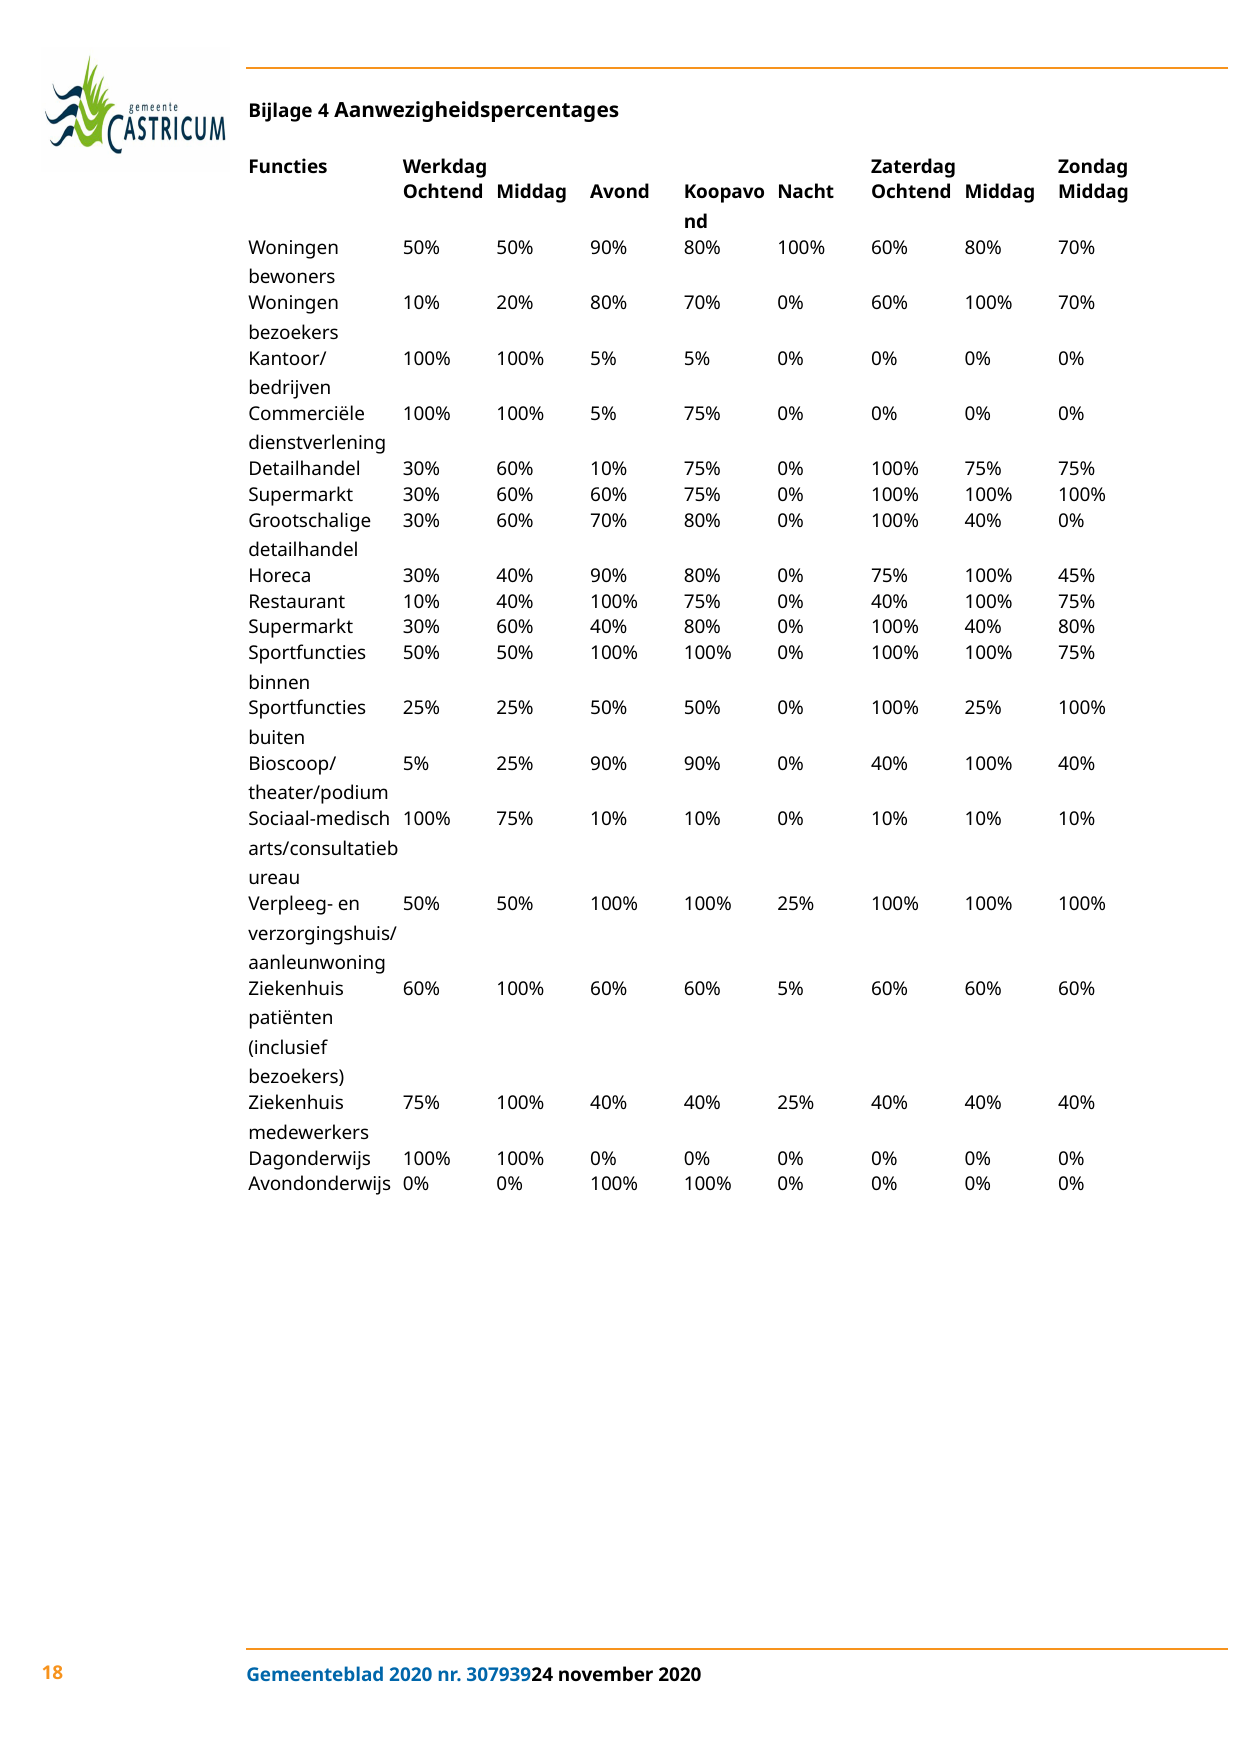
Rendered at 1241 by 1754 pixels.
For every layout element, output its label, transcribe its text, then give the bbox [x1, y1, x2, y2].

table_header Zaterdag [871, 153, 1058, 179]
table_cell 60% [1058, 975, 1152, 1089]
table_cell 40% [964, 507, 1058, 562]
table_cell 40% [684, 1090, 777, 1145]
table_cell Sociaal-medisch arts/consultatiebureau [248, 805, 403, 890]
table_cell Horeca [248, 562, 403, 588]
table_cell 75% [496, 805, 590, 890]
table_cell 70% [1058, 234, 1152, 289]
table_cell 0% [777, 614, 871, 639]
table_cell 100% [684, 890, 777, 975]
table_cell 25% [403, 695, 496, 750]
table_cell 60% [871, 975, 964, 1089]
table_cell Verpleeg- en verzorgingshuis/aanleunwoning [248, 890, 403, 975]
table_cell 75% [684, 481, 777, 507]
table_cell 50% [403, 890, 496, 975]
table_cell Bioscoop/theater/podium [248, 750, 403, 805]
table_cell 40% [590, 614, 683, 639]
table_cell 100% [684, 1171, 777, 1196]
table_cell Dagonderwijs [248, 1145, 403, 1171]
table_cell Ochtend [871, 179, 964, 234]
table_cell 0% [871, 345, 964, 400]
table_cell 10% [590, 455, 683, 481]
table_cell 75% [964, 455, 1058, 481]
table_cell 100% [964, 588, 1058, 613]
table_cell 30% [403, 455, 496, 481]
table_cell 30% [403, 507, 496, 562]
table_cell 100% [1058, 890, 1152, 975]
table_cell 40% [590, 1090, 683, 1145]
table_cell 50% [403, 639, 496, 694]
table_cell 100% [1058, 481, 1152, 507]
table_cell 100% [964, 481, 1058, 507]
table_cell Nacht [777, 179, 871, 234]
table_cell 50% [496, 890, 590, 975]
table_cell 75% [403, 1090, 496, 1145]
table_cell 0% [1058, 345, 1152, 400]
table_cell 80% [684, 562, 777, 588]
table_cell 60% [964, 975, 1058, 1089]
table_cell 0% [777, 400, 871, 455]
table_cell 100% [964, 289, 1058, 345]
table_cell 100% [964, 562, 1058, 588]
table_cell 5% [777, 975, 871, 1089]
table_cell Woningen bezoekers [248, 289, 403, 345]
table_cell 100% [871, 695, 964, 750]
table_cell Grootschalige detailhandel [248, 507, 403, 562]
table_cell 0% [496, 1171, 590, 1196]
table_cell 40% [496, 562, 590, 588]
table_cell 25% [496, 695, 590, 750]
table_cell 10% [403, 289, 496, 345]
table_cell 0% [777, 695, 871, 750]
table_cell Avondonderwijs [248, 1171, 403, 1196]
table_cell 10% [403, 588, 496, 613]
table_cell 60% [871, 289, 964, 345]
table_cell 40% [964, 1090, 1058, 1145]
table_cell 0% [777, 750, 871, 805]
table_cell 100% [871, 455, 964, 481]
picture [41, 47, 231, 172]
table_cell 5% [590, 400, 683, 455]
table_cell 75% [1058, 639, 1152, 694]
table_cell Sportfuncties buiten [248, 695, 403, 750]
table_cell 0% [777, 588, 871, 613]
table_cell 0% [1058, 507, 1152, 562]
table_header Werkdag [403, 153, 871, 179]
table_cell 40% [871, 750, 964, 805]
table_cell 0% [964, 1145, 1058, 1171]
table_cell 20% [496, 289, 590, 345]
table_cell 100% [403, 345, 496, 400]
table_cell 100% [964, 639, 1058, 694]
table_header Zondag [1058, 153, 1152, 179]
table_cell 0% [1058, 1171, 1152, 1196]
table_cell 70% [684, 289, 777, 345]
table_cell 5% [403, 750, 496, 805]
table_cell Ochtend [403, 179, 496, 234]
table_cell 75% [684, 455, 777, 481]
table_cell 0% [777, 562, 871, 588]
table_cell 60% [684, 975, 777, 1089]
table_cell 60% [403, 975, 496, 1089]
table_cell 100% [496, 345, 590, 400]
table_cell 80% [684, 234, 777, 289]
table_cell 25% [964, 695, 1058, 750]
table_cell 0% [871, 1171, 964, 1196]
table_cell 0% [777, 507, 871, 562]
table_cell 50% [590, 695, 683, 750]
table_cell 40% [871, 1090, 964, 1145]
table_cell 80% [1058, 614, 1152, 639]
table_cell 70% [590, 507, 683, 562]
table_cell 5% [684, 345, 777, 400]
table_cell 100% [871, 614, 964, 639]
table_cell 75% [1058, 588, 1152, 613]
table_cell 0% [964, 1171, 1058, 1196]
table_cell 0% [777, 345, 871, 400]
table_cell 50% [496, 234, 590, 289]
table_cell 0% [777, 289, 871, 345]
table_cell 80% [684, 507, 777, 562]
table_cell 25% [496, 750, 590, 805]
table_cell 25% [777, 890, 871, 975]
table_cell 0% [777, 639, 871, 694]
table_cell 0% [1058, 1145, 1152, 1171]
table_cell 90% [590, 562, 683, 588]
table_cell 45% [1058, 562, 1152, 588]
table_cell 100% [964, 750, 1058, 805]
table_cell 100% [496, 1145, 590, 1171]
table_cell 100% [590, 890, 683, 975]
table_cell 0% [777, 481, 871, 507]
table_cell 100% [496, 400, 590, 455]
table_cell 30% [403, 481, 496, 507]
table_cell Middag [1058, 179, 1152, 234]
table_cell Kantoor/bedrijven [248, 345, 403, 400]
table_cell 100% [590, 588, 683, 613]
table_cell 100% [496, 1090, 590, 1145]
table_cell 40% [964, 614, 1058, 639]
table_cell 100% [496, 975, 590, 1089]
table_cell Woningen bewoners [248, 234, 403, 289]
table_cell 90% [590, 750, 683, 805]
table_cell 60% [496, 507, 590, 562]
table_cell Sportfuncties binnen [248, 639, 403, 694]
table_cell 75% [1058, 455, 1152, 481]
table_cell 50% [496, 639, 590, 694]
table_cell 10% [964, 805, 1058, 890]
table_cell 80% [684, 614, 777, 639]
table_cell 0% [871, 400, 964, 455]
table_cell Supermarkt [248, 614, 403, 639]
table_cell 0% [777, 1171, 871, 1196]
table_cell 100% [403, 400, 496, 455]
table_cell Ziekenhuis patiënten (inclusief bezoekers) [248, 975, 403, 1089]
table_cell 10% [1058, 805, 1152, 890]
table_cell 0% [1058, 400, 1152, 455]
table_cell 80% [964, 234, 1058, 289]
table_cell 10% [871, 805, 964, 890]
table_cell 100% [871, 481, 964, 507]
table_cell 100% [403, 805, 496, 890]
table_cell 100% [871, 639, 964, 694]
table_cell Restaurant [248, 588, 403, 613]
table_cell 60% [871, 234, 964, 289]
table_cell 100% [403, 1145, 496, 1171]
table_cell Ziekenhuis medewerkers [248, 1090, 403, 1145]
table_cell 0% [403, 1171, 496, 1196]
table_cell 0% [684, 1145, 777, 1171]
table_cell Middag [964, 179, 1058, 234]
table_cell 80% [590, 289, 683, 345]
table_cell 40% [1058, 750, 1152, 805]
table_cell 40% [1058, 1090, 1152, 1145]
table_cell 0% [590, 1145, 683, 1171]
table_cell Middag [496, 179, 590, 234]
table_header Functies [248, 153, 403, 234]
table_cell 50% [403, 234, 496, 289]
table_cell 0% [964, 400, 1058, 455]
table_cell 0% [777, 455, 871, 481]
table_cell 75% [684, 588, 777, 613]
table_cell 0% [777, 1145, 871, 1171]
table_cell 90% [684, 750, 777, 805]
table_cell 75% [684, 400, 777, 455]
table_cell 10% [684, 805, 777, 890]
table_cell 60% [590, 481, 683, 507]
table_cell Avond [590, 179, 683, 234]
table_cell 0% [777, 805, 871, 890]
table_cell 100% [777, 234, 871, 289]
text Bijlage 4 Aanwezigheidspercentages [248, 95, 1152, 123]
table_cell Supermarkt [248, 481, 403, 507]
table_cell 90% [590, 234, 683, 289]
table_cell 25% [777, 1090, 871, 1145]
table_cell 100% [590, 1171, 683, 1196]
table_cell 40% [496, 588, 590, 613]
table_cell 60% [590, 975, 683, 1089]
table_cell 40% [871, 588, 964, 613]
table_cell 60% [496, 481, 590, 507]
table_cell 100% [964, 890, 1058, 975]
table_cell 0% [964, 345, 1058, 400]
table_cell 50% [684, 695, 777, 750]
table_cell 75% [871, 562, 964, 588]
table_cell 70% [1058, 289, 1152, 345]
table_cell 100% [1058, 695, 1152, 750]
table_cell 10% [590, 805, 683, 890]
table_cell 100% [871, 890, 964, 975]
table_cell 100% [871, 507, 964, 562]
table_cell 5% [590, 345, 683, 400]
table_cell Detailhandel [248, 455, 403, 481]
table_cell Commerciële dienstverlening [248, 400, 403, 455]
table_cell 100% [684, 639, 777, 694]
table_cell 60% [496, 614, 590, 639]
table_cell 30% [403, 614, 496, 639]
table_cell 60% [496, 455, 590, 481]
table_cell 100% [590, 639, 683, 694]
table_cell Koopavond [684, 179, 777, 234]
table_cell 30% [403, 562, 496, 588]
table_cell 0% [871, 1145, 964, 1171]
